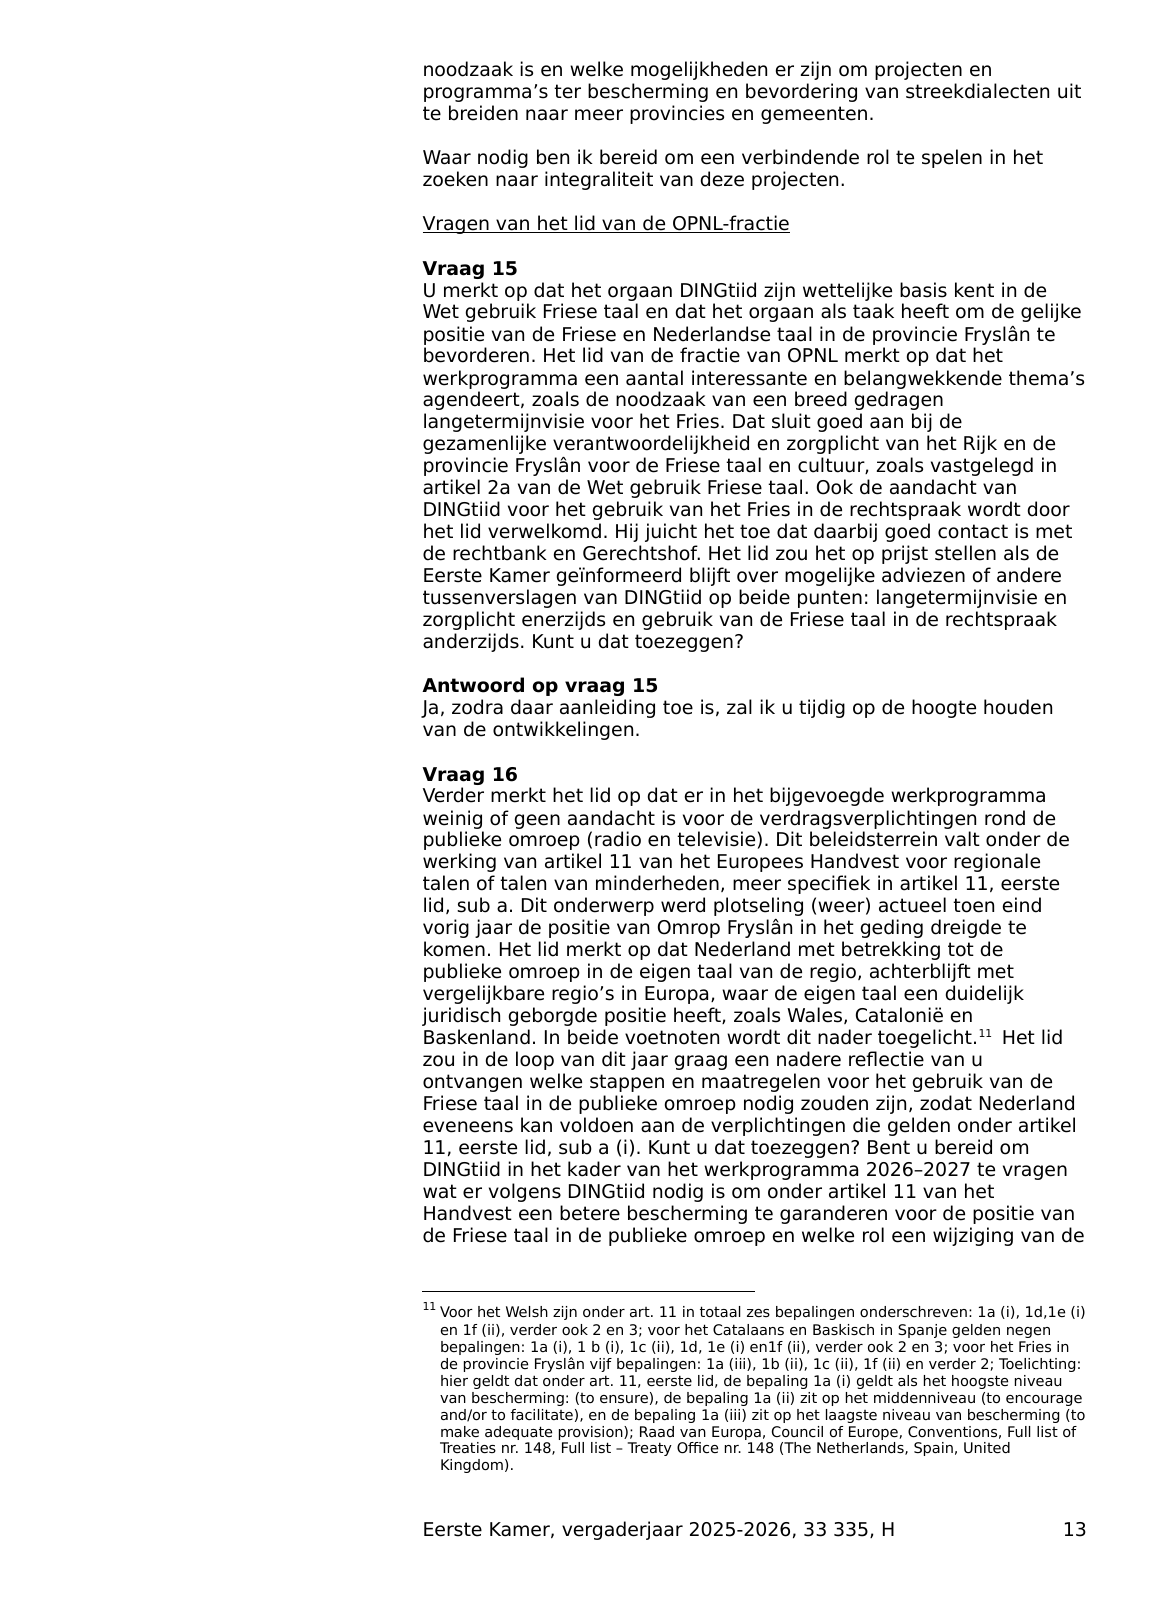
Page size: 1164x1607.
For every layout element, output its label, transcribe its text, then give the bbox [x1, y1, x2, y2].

text Antwoord op vraag 15 [422, 675, 1087, 697]
text noodzaak is en welke mogelijkheden er zijn om projecten en programma’s ter bescherming en bevordering van streekdialecten uit te breiden naar meer provincies en gemeenten. [422, 59, 1087, 125]
text Verder merkt het lid op dat er in het bijgevoegde werkprogramma weinig of geen aandacht is voor de verdragsverplichtingen rond de publieke omroep (radio en televisie). Dit beleidsterrein valt onder de werking van artikel 11 van het Europees Handvest voor regionale talen of talen van minderheden, meer specifiek in artikel 11, eerste lid, sub a. Dit onderwerp werd plotseling (weer) actueel toen eind vorig jaar de positie van Omrop Fryslân in het geding dreigde te komen. Het lid merkt op dat Nederland met betrekking tot de publieke omroep in de eigen taal van de regio, achterblijft met vergelijkbare regio’s in Europa, waar de eigen taal een duidelijk juridisch geborgde positie heeft, zoals Wales, Catalonië en Baskenland. In beide voetnoten wordt dit nader toegelicht. Het lid zou in de loop van dit jaar graag een nadere reflectie van u ontvangen welke stappen en maatregelen voor het gebruik van de Friese taal in de publieke omroep nodig zouden zijn, zodat Nederland eveneens kan voldoen aan de verplichtingen die gelden onder artikel 11, eerste lid, sub a (i). Kunt u dat toezeggen? Bent u bereid om DINGtiid in het kader van het werkprogramma 2026–2027 te vragen wat er volgens DINGtiid nodig is om onder artikel 11 van het Handvest een betere bescherming te garanderen voor de positie van de Friese taal in de publieke omroep en welke rol een wijziging van de [422, 785, 1087, 1247]
text Vraag 16 [422, 763, 1087, 785]
text Waar nodig ben ik bereid om een verbindende rol te spelen in het zoeken naar integraliteit van deze projecten. [422, 147, 1087, 191]
text Voor het Welsh zijn onder art. 11 in totaal zes bepalingen onderschreven: 1a (i), 1d,1e (i) en 1f (ii), verder ook 2 en 3; voor het Catalaans en Baskisch in Spanje gelden negen bepalingen: 1a (i), 1 b (i), 1c (ii), 1d, 1e (i) en1f (ii), verder ook 2 en 3; voor het Fries in de provincie Fryslân vijf bepalingen: 1a (iii), 1b (ii), 1c (ii), 1f (ii) en verder 2; Toelichting: hier geldt dat onder art. 11, eerste lid, de bepaling 1a (i) geldt als het hoogste niveau van bescherming: (to ensure), de bepaling 1a (ii) zit op het middenniveau (to encourage and/or to facilitate), en de bepaling 1a (iii) zit op het laagste niveau van bescherming (to make adequate provision); Raad van Europa, Council of Europe, Conventions, Full list of Treaties nr. 148, Full list – Treaty Office nr. 148 (The Netherlands, Spain, United Kingdom). [422, 1300, 1087, 1474]
text Ja, zodra daar aanleiding toe is, zal ik u tijdig op de hoogte houden van de ontwikkelingen. [422, 697, 1087, 741]
subtitle Vragen van het lid van de OPNL-fractie [422, 213, 1087, 235]
text Vraag 15 [422, 257, 1087, 279]
text U merkt op dat het orgaan DINGtiid zijn wettelijke basis kent in de Wet gebruik Friese taal en dat het orgaan als taak heeft om de gelijke positie van de Friese en Nederlandse taal in de provincie Fryslân te bevorderen. Het lid van de fractie van OPNL merkt op dat het werkprogramma een aantal interessante en belangwekkende thema’s agendeert, zoals de noodzaak van een breed gedragen langetermijnvisie voor het Fries. Dat sluit goed aan bij de gezamenlijke verantwoordelijkheid en zorgplicht van het Rijk en de provincie Fryslân voor de Friese taal en cultuur, zoals vastgelegd in artikel 2a van de Wet gebruik Friese taal. Ook de aandacht van DINGtiid voor het gebruik van het Fries in de rechtspraak wordt door het lid verwelkomd. Hij juicht het toe dat daarbij goed contact is met de rechtbank en Gerechtshof. Het lid zou het op prijst stellen als de Eerste Kamer geïnformeerd blijft over mogelijke adviezen of andere tussenverslagen van DINGtiid op beide punten: langetermijnvisie en zorgplicht enerzijds en gebruik van de Friese taal in de rechtspraak anderzijds. Kunt u dat toezeggen? [422, 279, 1087, 653]
